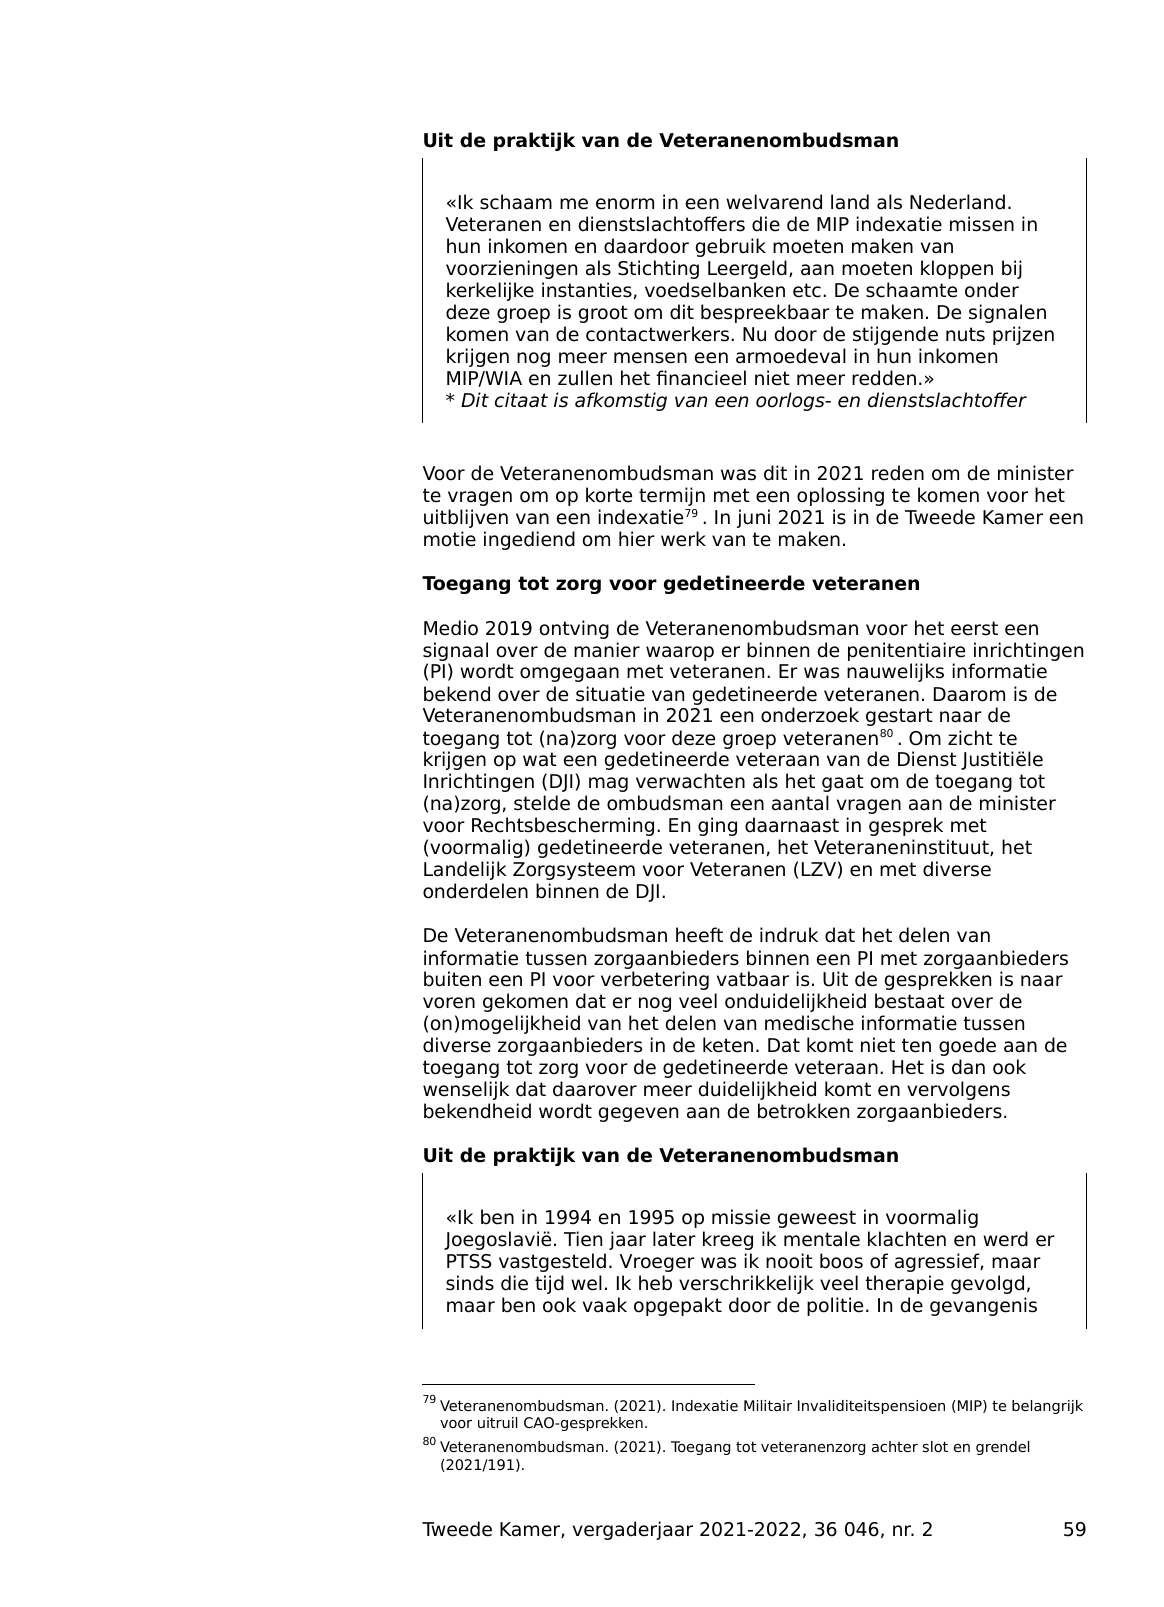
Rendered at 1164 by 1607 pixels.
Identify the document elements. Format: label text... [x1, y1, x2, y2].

text De Veteranenombudsman heeft de indruk dat het delen van informatie tussen zorgaanbieders binnen een PI met zorgaanbieders buiten een PI voor verbetering vatbaar is. Uit de gesprekken is naar voren gekomen dat er nog veel onduidelijkheid bestaat over de (on)mogelijkheid van het delen van medische informatie tussen diverse zorgaanbieders in de keten. Dat komt niet ten goede aan de toegang tot zorg voor de gedetineerde veteraan. Het is dan ook wenselijk dat daarover meer duidelijkheid komt en vervolgens bekendheid wordt gegeven aan de betrokken zorgaanbieders. [422, 925, 1087, 1123]
table_header «Ik schaam me enorm in een welvarend land als Nederland. Veteranen en dienstslachtoffers die de MIP indexatie missen in hun inkomen en daardoor gebruik moeten maken van voorzieningen als Stichting Leergeld, aan moeten kloppen bij kerkelijke instanties, voedselbanken etc. De schaamte onder deze groep is groot om dit bespreekbaar te maken. De signalen komen van de contactwerkers. Nu door de stijgende nuts prijzen krijgen nog meer mensen een armoedeval in hun inkomen MIP/WIA en zullen het financieel niet meer redden.» * Dit citaat is afkomstig van een oorlogs- en dienstslachtoffer [423, 158, 1086, 423]
subtitle Uit de praktijk van de Veteranenombudsman [422, 1145, 1087, 1167]
text Veteranenombudsman. (2021). Toegang tot veteranenzorg achter slot en grendel (2021/191). [422, 1435, 1087, 1474]
table_header «Ik ben in 1994 en 1995 op missie geweest in voormalig Joegoslavië. Tien jaar later kreeg ik mentale klachten en werd er PTSS vastgesteld. Vroeger was ik nooit boos of agressief, maar sinds die tijd wel. Ik heb verschrikkelijk veel therapie gevolgd, maar ben ook vaak opgepakt door de politie. In de gevangenis [423, 1173, 1086, 1329]
text Voor de Veteranenombudsman was dit in 2021 reden om de minister te vragen om op korte termijn met een oplossing te komen voor het uitblijven van een indexatie. In juni 2021 is in de Tweede Kamer een motie ingediend om hier werk van te maken. [422, 463, 1087, 551]
subtitle Toegang tot zorg voor gedetineerde veteranen [422, 573, 1087, 595]
text Medio 2019 ontving de Veteranenombudsman voor het eerst een signaal over de manier waarop er binnen de penitentiaire inrichtingen (PI) wordt omgegaan met veteranen. Er was nauwelijks informatie bekend over de situatie van gedetineerde veteranen. Daarom is de Veteranenombudsman in 2021 een onderzoek gestart naar de toegang tot (na)zorg voor deze groep veteranen. Om zicht te krijgen op wat een gedetineerde veteraan van de Dienst Justitiële Inrichtingen (DJI) mag verwachten als het gaat om de toegang tot (na)zorg, stelde de ombudsman een aantal vragen aan de minister voor Rechtsbescherming. En ging daarnaast in gesprek met (voormalig) gedetineerde veteranen, het Veteraneninstituut, het Landelijk Zorgsysteem voor Veteranen (LZV) en met diverse onderdelen binnen de DJI. [422, 617, 1087, 903]
subtitle Uit de praktijk van de Veteranenombudsman [422, 130, 1087, 152]
text Veteranenombudsman. (2021). Indexatie Militair Invaliditeitspensioen (MIP) te belangrijk voor uitruil CAO-gesprekken. [422, 1393, 1087, 1432]
